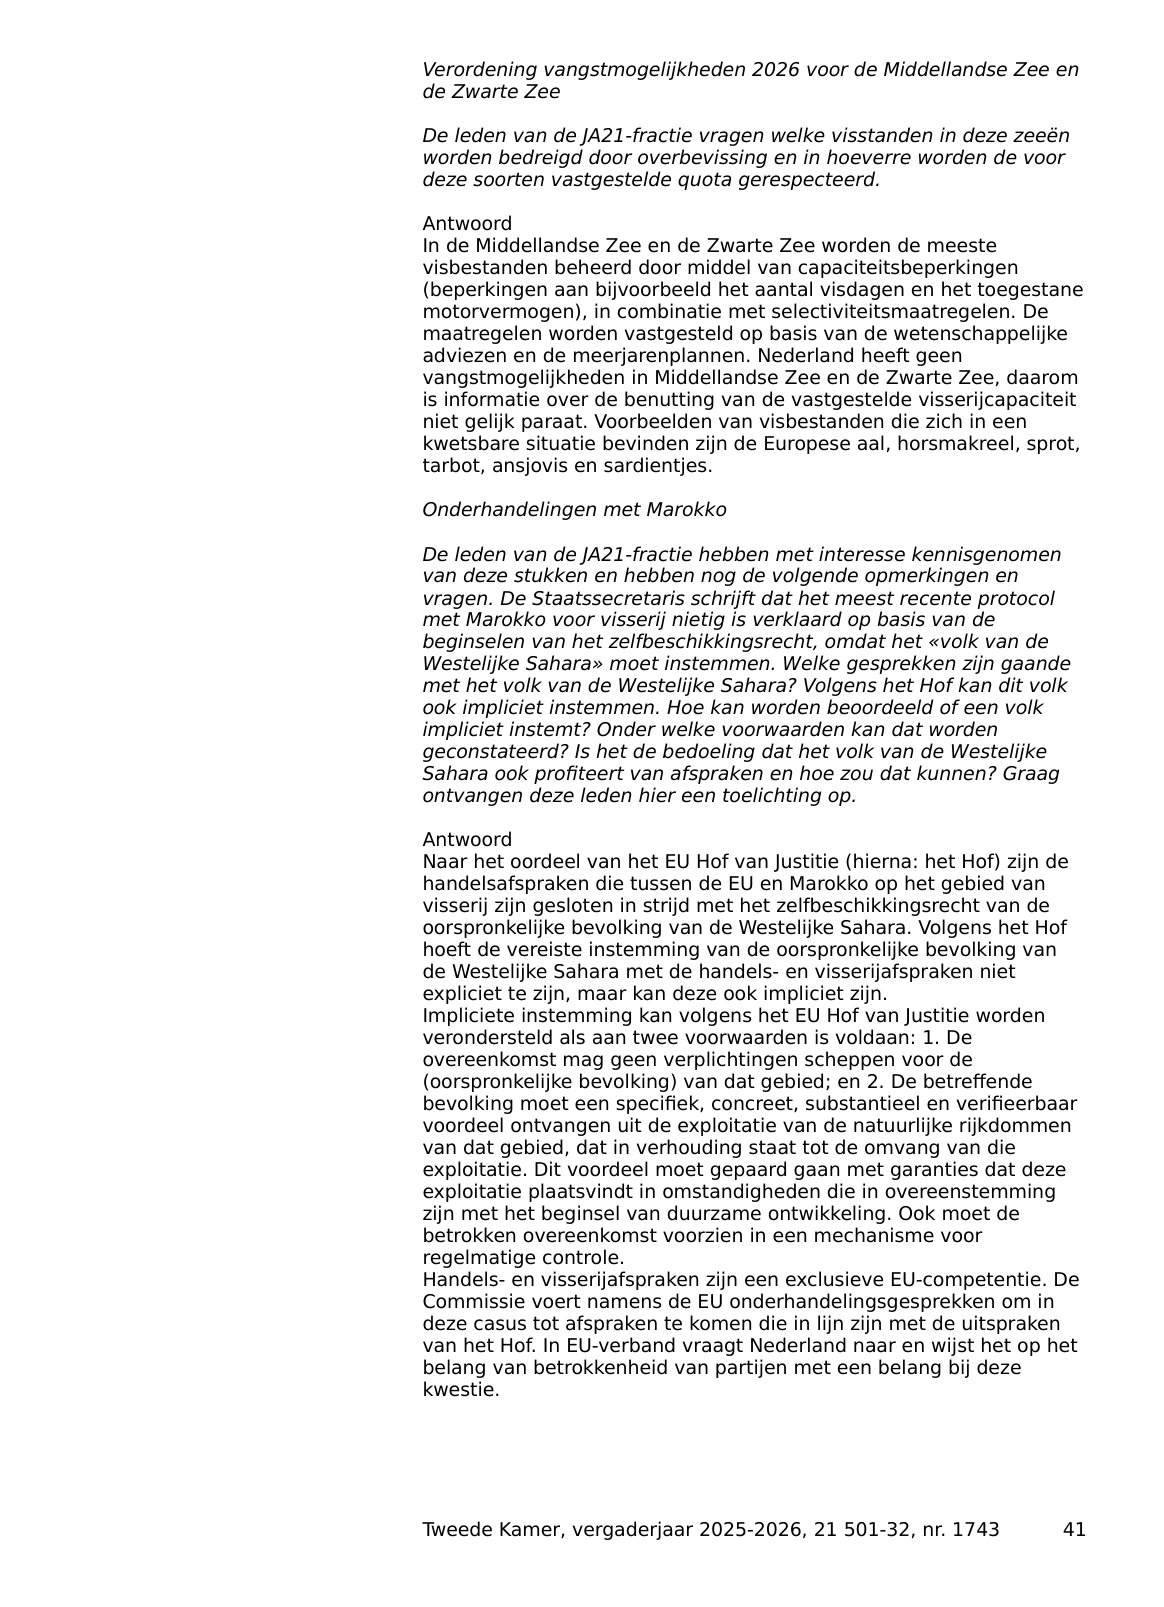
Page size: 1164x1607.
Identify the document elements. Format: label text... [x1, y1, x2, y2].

text Handels- en visserijafspraken zijn een exclusieve EU-competentie. De Commissie voert namens de EU onderhandelingsgesprekken om in deze casus tot afspraken te komen die in lijn zijn met de uitspraken van het Hof. In EU-verband vraagt Nederland naar en wijst het op het belang van betrokkenheid van partijen met een belang bij deze kwestie. [422, 1269, 1087, 1401]
text Antwoord [422, 213, 1087, 235]
text In de Middellandse Zee en de Zwarte Zee worden de meeste visbestanden beheerd door middel van capaciteitsbeperkingen (beperkingen aan bijvoorbeeld het aantal visdagen en het toegestane motorvermogen), in combinatie met selectiviteitsmaatregelen. De maatregelen worden vastgesteld op basis van de wetenschappelijke adviezen en de meerjarenplannen. Nederland heeft geen vangstmogelijkheden in Middellandse Zee en de Zwarte Zee, daarom is informatie over de benutting van de vastgestelde visserijcapaciteit niet gelijk paraat. Voorbeelden van visbestanden die zich in een kwetsbare situatie bevinden zijn de Europese aal, horsmakreel, sprot, tarbot, ansjovis en sardientjes. [422, 235, 1087, 477]
text Impliciete instemming kan volgens het EU Hof van Justitie worden verondersteld als aan twee voorwaarden is voldaan: 1. De overeenkomst mag geen verplichtingen scheppen voor de (oorspronkelijke bevolking) van dat gebied; en 2. De betreffende bevolking moet een specifiek, concreet, substantieel en verifieerbaar voordeel ontvangen uit de exploitatie van de natuurlijke rijkdommen van dat gebied, dat in verhouding staat tot de omvang van die exploitatie. Dit voordeel moet gepaard gaan met garanties dat deze exploitatie plaatsvindt in omstandigheden die in overeenstemming zijn met het beginsel van duurzame ontwikkeling. Ook moet de betrokken overeenkomst voorzien in een mechanisme voor regelmatige controle. [422, 1005, 1087, 1269]
text Antwoord [422, 829, 1087, 851]
subtitle Onderhandelingen met Marokko [422, 499, 1087, 521]
subtitle Verordening vangstmogelijkheden 2026 voor de Middellandse Zee en de Zwarte Zee [422, 59, 1087, 103]
text De leden van de JA21-fractie hebben met interesse kennisgenomen van deze stukken en hebben nog de volgende opmerkingen en vragen. De Staatssecretaris schrijft dat het meest recente protocol met Marokko voor visserij nietig is verklaard op basis van de beginselen van het zelfbeschikkingsrecht, omdat het «volk van de Westelijke Sahara» moet instemmen. Welke gesprekken zijn gaande met het volk van de Westelijke Sahara? Volgens het Hof kan dit volk ook impliciet instemmen. Hoe kan worden beoordeeld of een volk impliciet instemt? Onder welke voorwaarden kan dat worden geconstateerd? Is het de bedoeling dat het volk van de Westelijke Sahara ook profiteert van afspraken en hoe zou dat kunnen? Graag ontvangen deze leden hier een toelichting op. [422, 543, 1087, 807]
text De leden van de JA21-fractie vragen welke visstanden in deze zeeën worden bedreigd door overbevissing en in hoeverre worden de voor deze soorten vastgestelde quota gerespecteerd. [422, 125, 1087, 191]
text Naar het oordeel van het EU Hof van Justitie (hierna: het Hof) zijn de handelsafspraken die tussen de EU en Marokko op het gebied van visserij zijn gesloten in strijd met het zelfbeschikkingsrecht van de oorspronkelijke bevolking van de Westelijke Sahara. Volgens het Hof hoeft de vereiste instemming van de oorspronkelijke bevolking van de Westelijke Sahara met de handels- en visserijafspraken niet expliciet te zijn, maar kan deze ook impliciet zijn. [422, 851, 1087, 1005]
